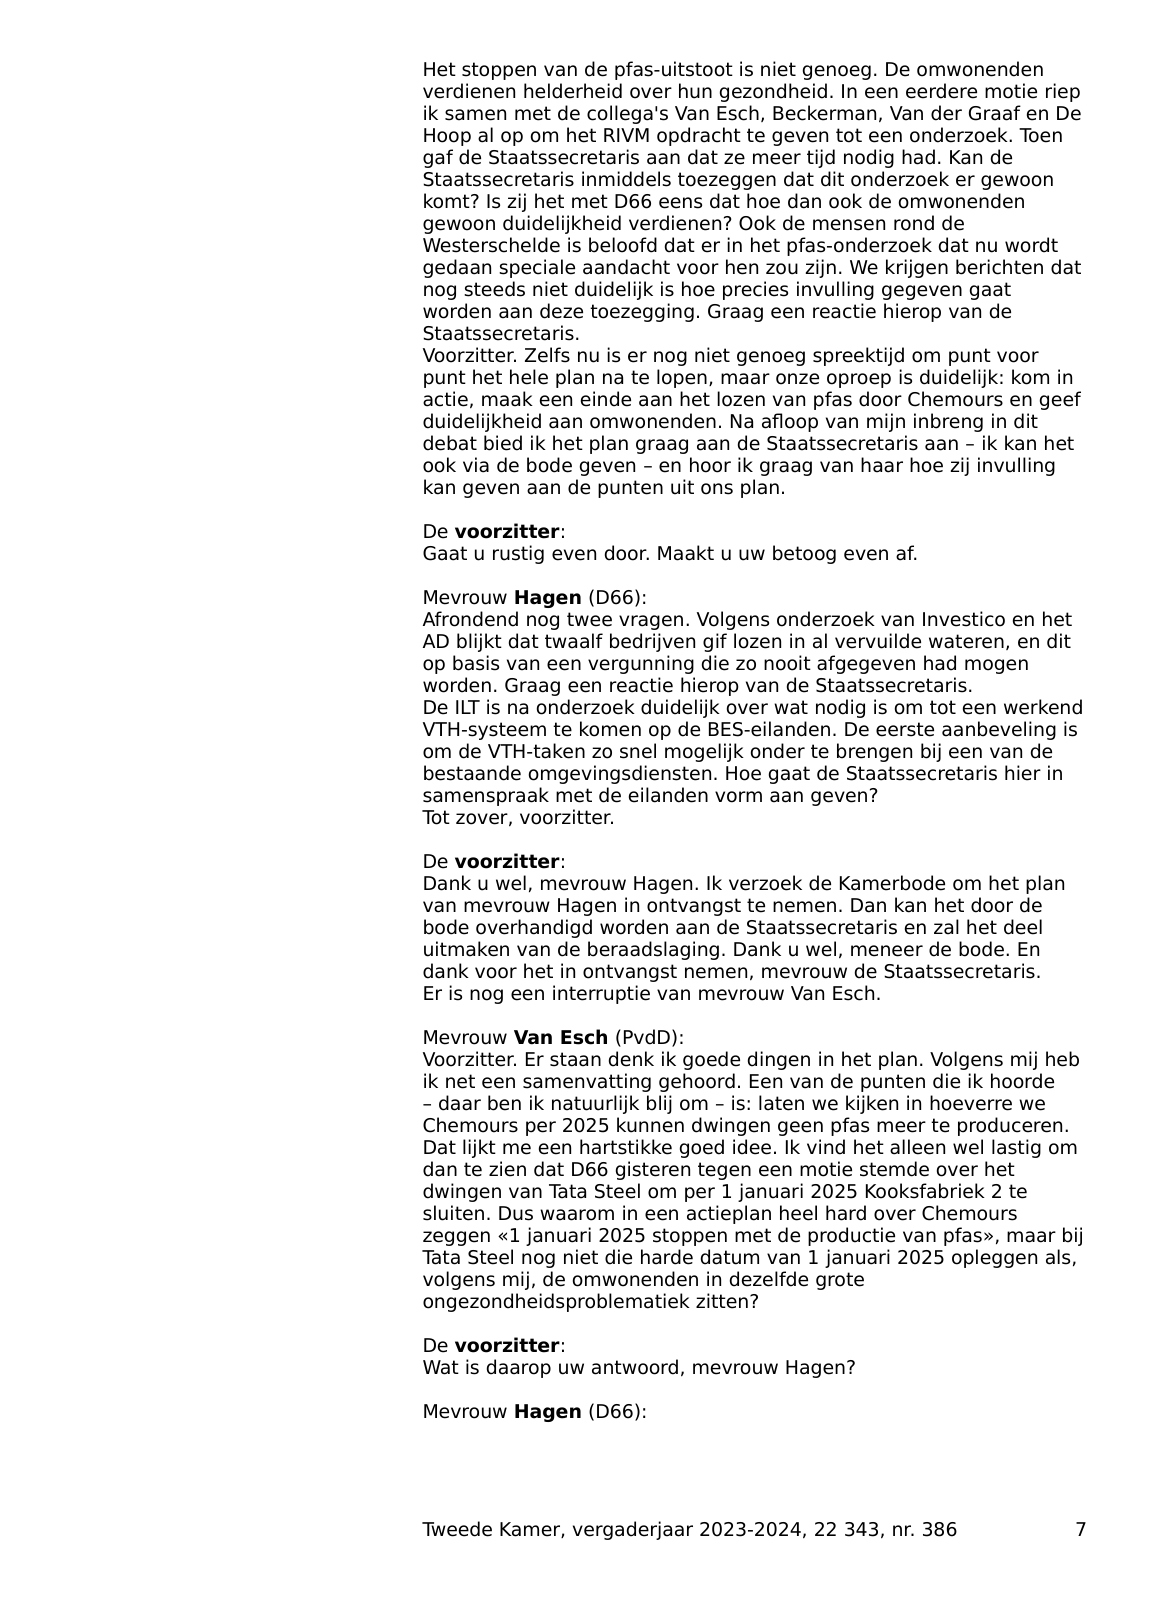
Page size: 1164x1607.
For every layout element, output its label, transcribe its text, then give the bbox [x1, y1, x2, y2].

text Tot zover, voorzitter. [422, 807, 1087, 829]
text Mevrouw Hagen (D66): [422, 1401, 1087, 1423]
text Mevrouw Van Esch (PvdD): [422, 1027, 1087, 1049]
text De voorzitter: [422, 851, 1087, 873]
text Voorzitter. Zelfs nu is er nog niet genoeg spreektijd om punt voor punt het hele plan na te lopen, maar onze oproep is duidelijk: kom in actie, maak een einde aan het lozen van pfas door Chemours en geef duidelijkheid aan omwonenden. Na afloop van mijn inbreng in dit debat bied ik het plan graag aan de Staatssecretaris aan – ik kan het ook via de bode geven – en hoor ik graag van haar hoe zij invulling kan geven aan de punten uit ons plan. [422, 345, 1087, 499]
text De voorzitter: [422, 521, 1087, 543]
text Dank u wel, mevrouw Hagen. Ik verzoek de Kamerbode om het plan van mevrouw Hagen in ontvangst te nemen. Dan kan het door de bode overhandigd worden aan de Staatssecretaris en zal het deel uitmaken van de beraadslaging. Dank u wel, meneer de bode. En dank voor het in ontvangst nemen, mevrouw de Staatssecretaris. [422, 873, 1087, 983]
text Er is nog een interruptie van mevrouw Van Esch. [422, 983, 1087, 1005]
text De voorzitter: [422, 1335, 1087, 1357]
text Voorzitter. Er staan denk ik goede dingen in het plan. Volgens mij heb ik net een samenvatting gehoord. Een van de punten die ik hoorde – daar ben ik natuurlijk blij om – is: laten we kijken in hoeverre we Chemours per 2025 kunnen dwingen geen pfas meer te produceren. Dat lijkt me een hartstikke goed idee. Ik vind het alleen wel lastig om dan te zien dat D66 gisteren tegen een motie stemde over het dwingen van Tata Steel om per 1 januari 2025 Kooksfabriek 2 te sluiten. Dus waarom in een actieplan heel hard over Chemours zeggen «1 januari 2025 stoppen met de productie van pfas», maar bij Tata Steel nog niet die harde datum van 1 januari 2025 opleggen als, volgens mij, de omwonenden in dezelfde grote ongezondheidsproblematiek zitten? [422, 1049, 1087, 1313]
text Mevrouw Hagen (D66): [422, 587, 1087, 609]
text Wat is daarop uw antwoord, mevrouw Hagen? [422, 1357, 1087, 1379]
text Het stoppen van de pfas-uitstoot is niet genoeg. De omwonenden verdienen helderheid over hun gezondheid. In een eerdere motie riep ik samen met de collega's Van Esch, Beckerman, Van der Graaf en De Hoop al op om het RIVM opdracht te geven tot een onderzoek. Toen gaf de Staatssecretaris aan dat ze meer tijd nodig had. Kan de Staatssecretaris inmiddels toezeggen dat dit onderzoek er gewoon komt? Is zij het met D66 eens dat hoe dan ook de omwonenden gewoon duidelijkheid verdienen? Ook de mensen rond de Westerschelde is beloofd dat er in het pfas-onderzoek dat nu wordt gedaan speciale aandacht voor hen zou zijn. We krijgen berichten dat nog steeds niet duidelijk is hoe precies invulling gegeven gaat worden aan deze toezegging. Graag een reactie hierop van de Staatssecretaris. [422, 59, 1087, 345]
text De ILT is na onderzoek duidelijk over wat nodig is om tot een werkend VTH-systeem te komen op de BES-eilanden. De eerste aanbeveling is om de VTH-taken zo snel mogelijk onder te brengen bij een van de bestaande omgevingsdiensten. Hoe gaat de Staatssecretaris hier in samenspraak met de eilanden vorm aan geven? [422, 697, 1087, 807]
text Gaat u rustig even door. Maakt u uw betoog even af. [422, 543, 1087, 565]
text Afrondend nog twee vragen. Volgens onderzoek van Investico en het AD blijkt dat twaalf bedrijven gif lozen in al vervuilde wateren, en dit op basis van een vergunning die zo nooit afgegeven had mogen worden. Graag een reactie hierop van de Staatssecretaris. [422, 609, 1087, 697]
